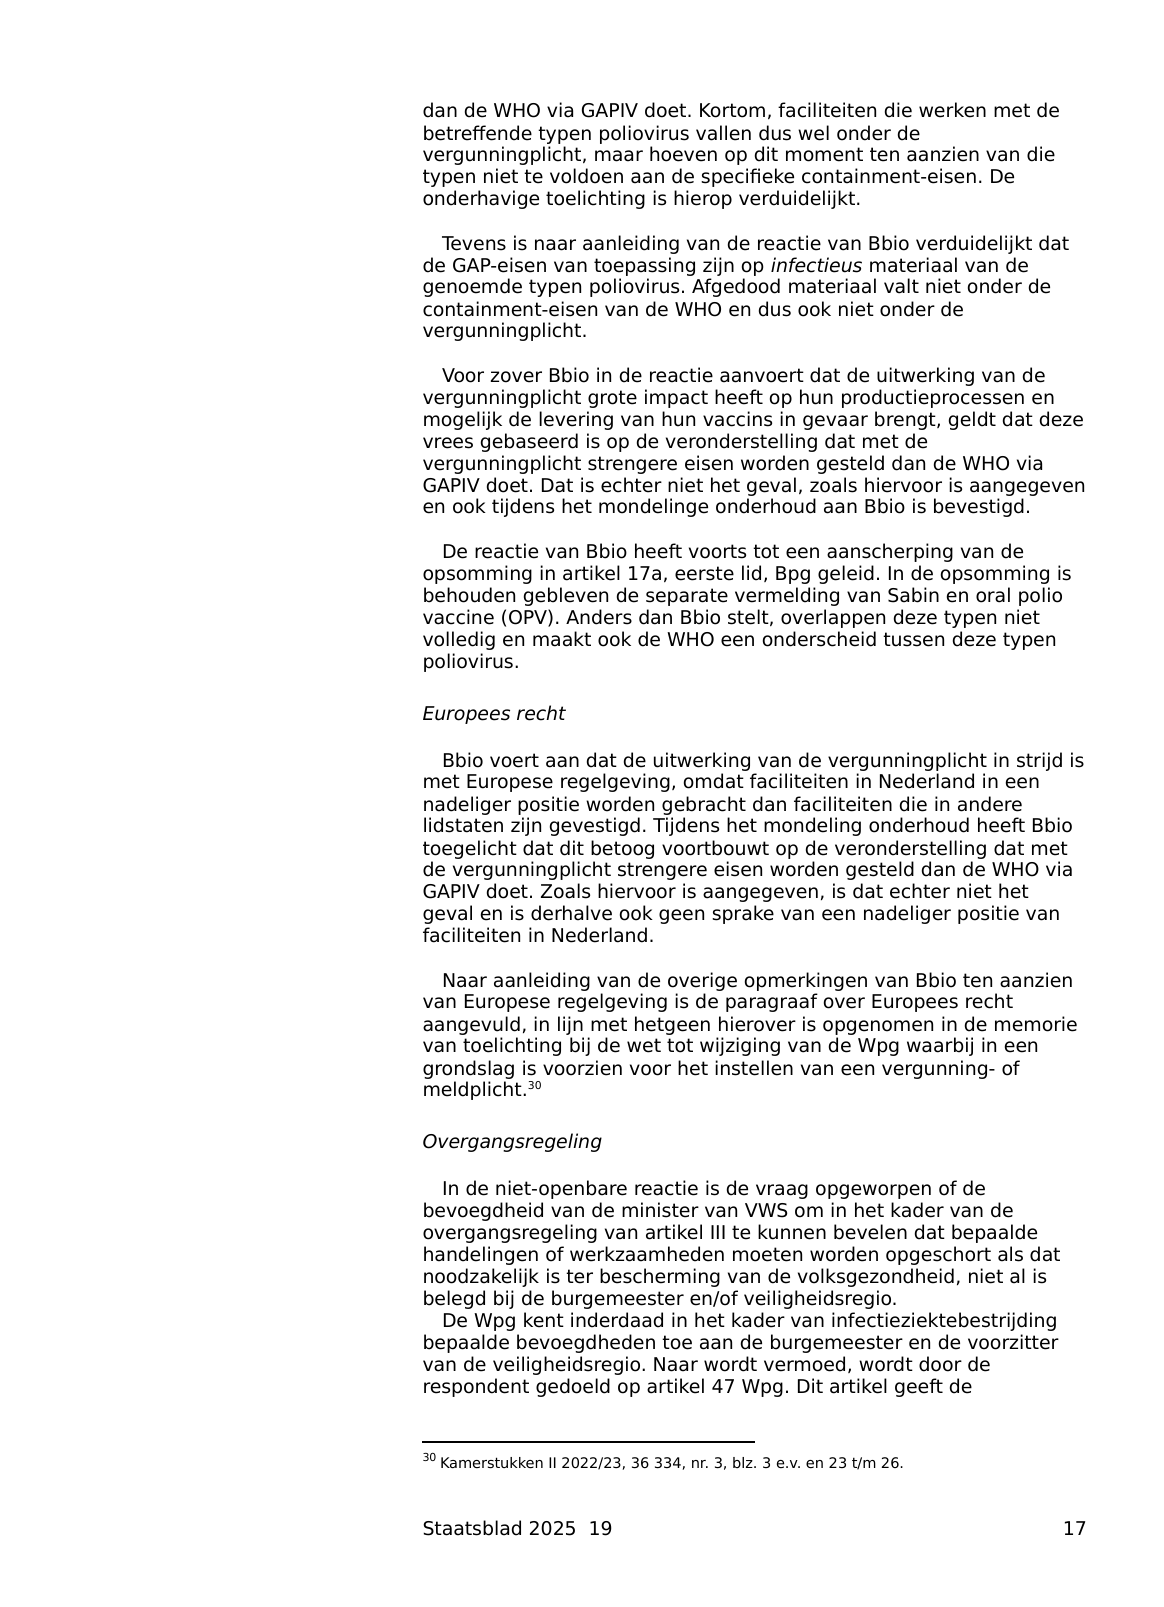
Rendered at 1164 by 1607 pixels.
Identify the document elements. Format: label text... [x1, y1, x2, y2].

text De reactie van Bbio heeft voorts tot een aanscherping van de opsomming in artikel 17a, eerste lid, Bpg geleid. In de opsomming is behouden gebleven de separate vermelding van Sabin en oral polio vaccine (OPV). Anders dan Bbio stelt, overlappen deze typen niet volledig en maakt ook de WHO een onderscheid tussen deze typen poliovirus. [422, 541, 1087, 672]
text Bbio voert aan dat de uitwerking van de vergunningplicht in strijd is met Europese regelgeving, omdat faciliteiten in Nederland in een nadeliger positie worden gebracht dan faciliteiten die in andere lidstaten zijn gevestigd. Tijdens het mondeling onderhoud heeft Bbio toegelicht dat dit betoog voortbouwt op de veronderstelling dat met de vergunningplicht strengere eisen worden gesteld dan de WHO via GAPIV doet. Zoals hiervoor is aangegeven, is dat echter niet het geval en is derhalve ook geen sprake van een nadeliger positie van faciliteiten in Nederland. [422, 749, 1087, 947]
text In de niet-openbare reactie is de vraag opgeworpen of de bevoegdheid van de minister van VWS om in het kader van de overgangsregeling van artikel III te kunnen bevelen dat bepaalde handelingen of werkzaamheden moeten worden opgeschort als dat noodzakelijk is ter bescherming van de volksgezondheid, niet al is belegd bij de burgemeester en/of veiligheidsregio. [422, 1178, 1087, 1310]
text De Wpg kent inderdaad in het kader van infectieziektebestrijding bepaalde bevoegdheden toe aan de burgemeester en de voorzitter van de veiligheidsregio. Naar wordt vermoed, wordt door de respondent gedoeld op artikel 47 Wpg. Dit artikel geeft de [422, 1310, 1087, 1398]
text dan de WHO via GAPIV doet. Kortom, faciliteiten die werken met de betreffende typen poliovirus vallen dus wel onder de vergunningplicht, maar hoeven op dit moment ten aanzien van die typen niet te voldoen aan de specifieke containment-eisen. De onderhavige toelichting is hierop verduidelijkt. [422, 100, 1087, 210]
subtitle Overgangsregeling [422, 1131, 1087, 1153]
text Tevens is naar aanleiding van de reactie van Bbio verduidelijkt dat de GAP-eisen van toepassing zijn op infectieus materiaal van de genoemde typen poliovirus. Afgedood materiaal valt niet onder de containment-eisen van de WHO en dus ook niet onder de vergunningplicht. [422, 232, 1087, 342]
text Naar aanleiding van de overige opmerkingen van Bbio ten aanzien van Europese regelgeving is de paragraaf over Europees recht aangevuld, in lijn met hetgeen hierover is opgenomen in de memorie van toelichting bij de wet tot wijziging van de Wpg waarbij in een grondslag is voorzien voor het instellen van een vergunning- of meldplicht. [422, 969, 1087, 1101]
subtitle Europees recht [422, 702, 1087, 724]
text Kamerstukken II 2022/23, 36 334, nr. 3, blz. 3 e.v. en 23 t/m 26. [422, 1451, 1087, 1473]
text Voor zover Bbio in de reactie aanvoert dat de uitwerking van de vergunningplicht grote impact heeft op hun productieprocessen en mogelijk de levering van hun vaccins in gevaar brengt, geldt dat deze vrees gebaseerd is op de veronderstelling dat met de vergunningplicht strengere eisen worden gesteld dan de WHO via GAPIV doet. Dat is echter niet het geval, zoals hiervoor is aangegeven en ook tijdens het mondelinge onderhoud aan Bbio is bevestigd. [422, 364, 1087, 518]
